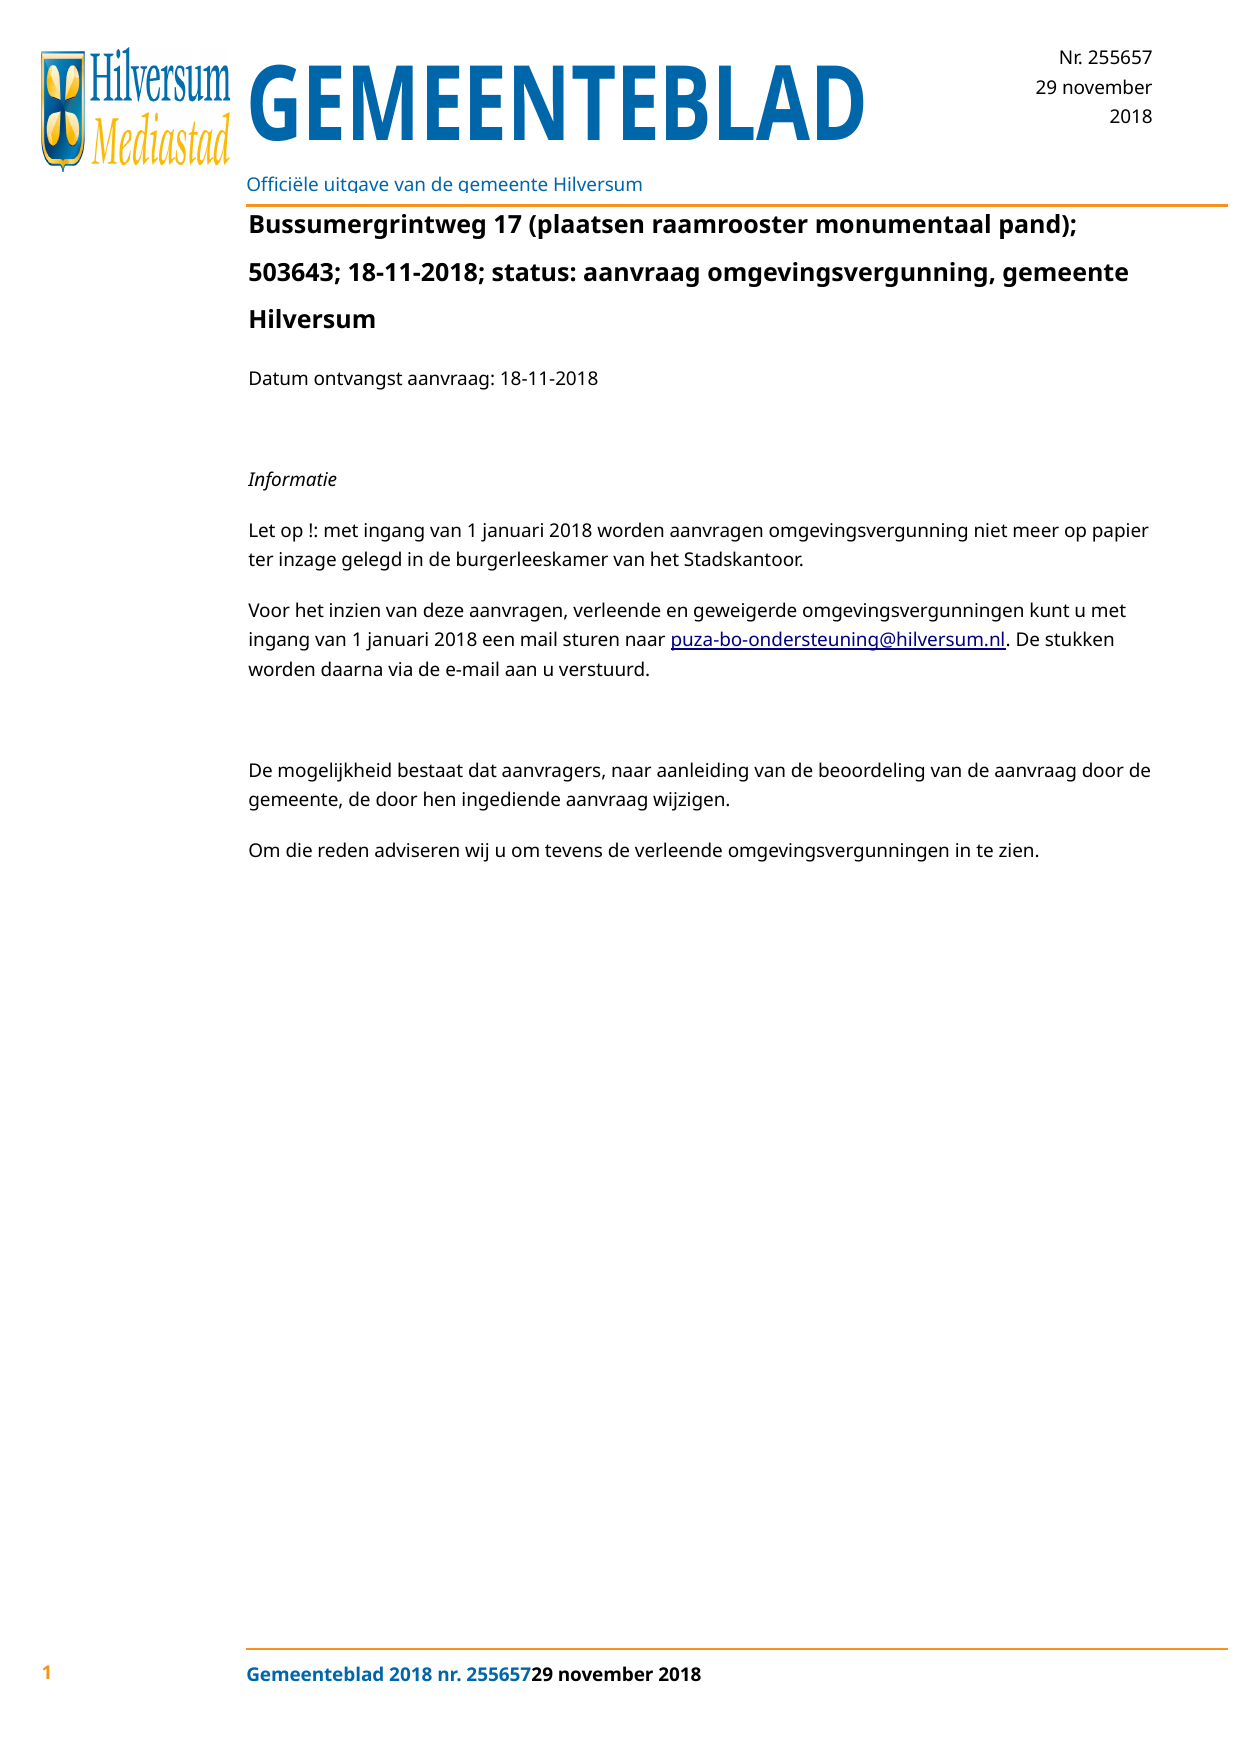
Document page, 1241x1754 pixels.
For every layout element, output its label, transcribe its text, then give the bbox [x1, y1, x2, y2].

text Informatie [248, 466, 1152, 492]
text Voor het inzien van deze aanvragen, verleende en geweigerde omgevingsvergunningen kunt u met ingang van 1 januari 2018 een mail sturen naar puza-bo-ondersteuning@hilversum.nl. De stukken worden daarna via de e-mail aan u verstuurd. [248, 597, 1152, 682]
picture [41, 47, 231, 172]
text Let op !: met ingang van 1 januari 2018 worden aanvragen omgevingsvergunning niet meer op papier ter inzage gelegd in de burgerleeskamer van het Stadskantoor. [248, 517, 1152, 572]
text Datum ontvangst aanvraag: 18-11-2018 [248, 366, 1152, 391]
text Bussumergrintweg 17 (plaatsen raamrooster monumentaal pand); 503643; 18-11-2018; status: aanvraag omgevingsvergunning, gemeente Hilversum [248, 207, 1152, 336]
text Om die reden adviseren wij u om tevens de verleende omgevingsvergunningen in te zien. [248, 837, 1152, 862]
text De mogelijkheid bestaat dat aanvragers, naar aanleiding van de beoordeling van de aanvraag door de gemeente, de door hen ingediende aanvraag wijzigen. [248, 757, 1152, 812]
